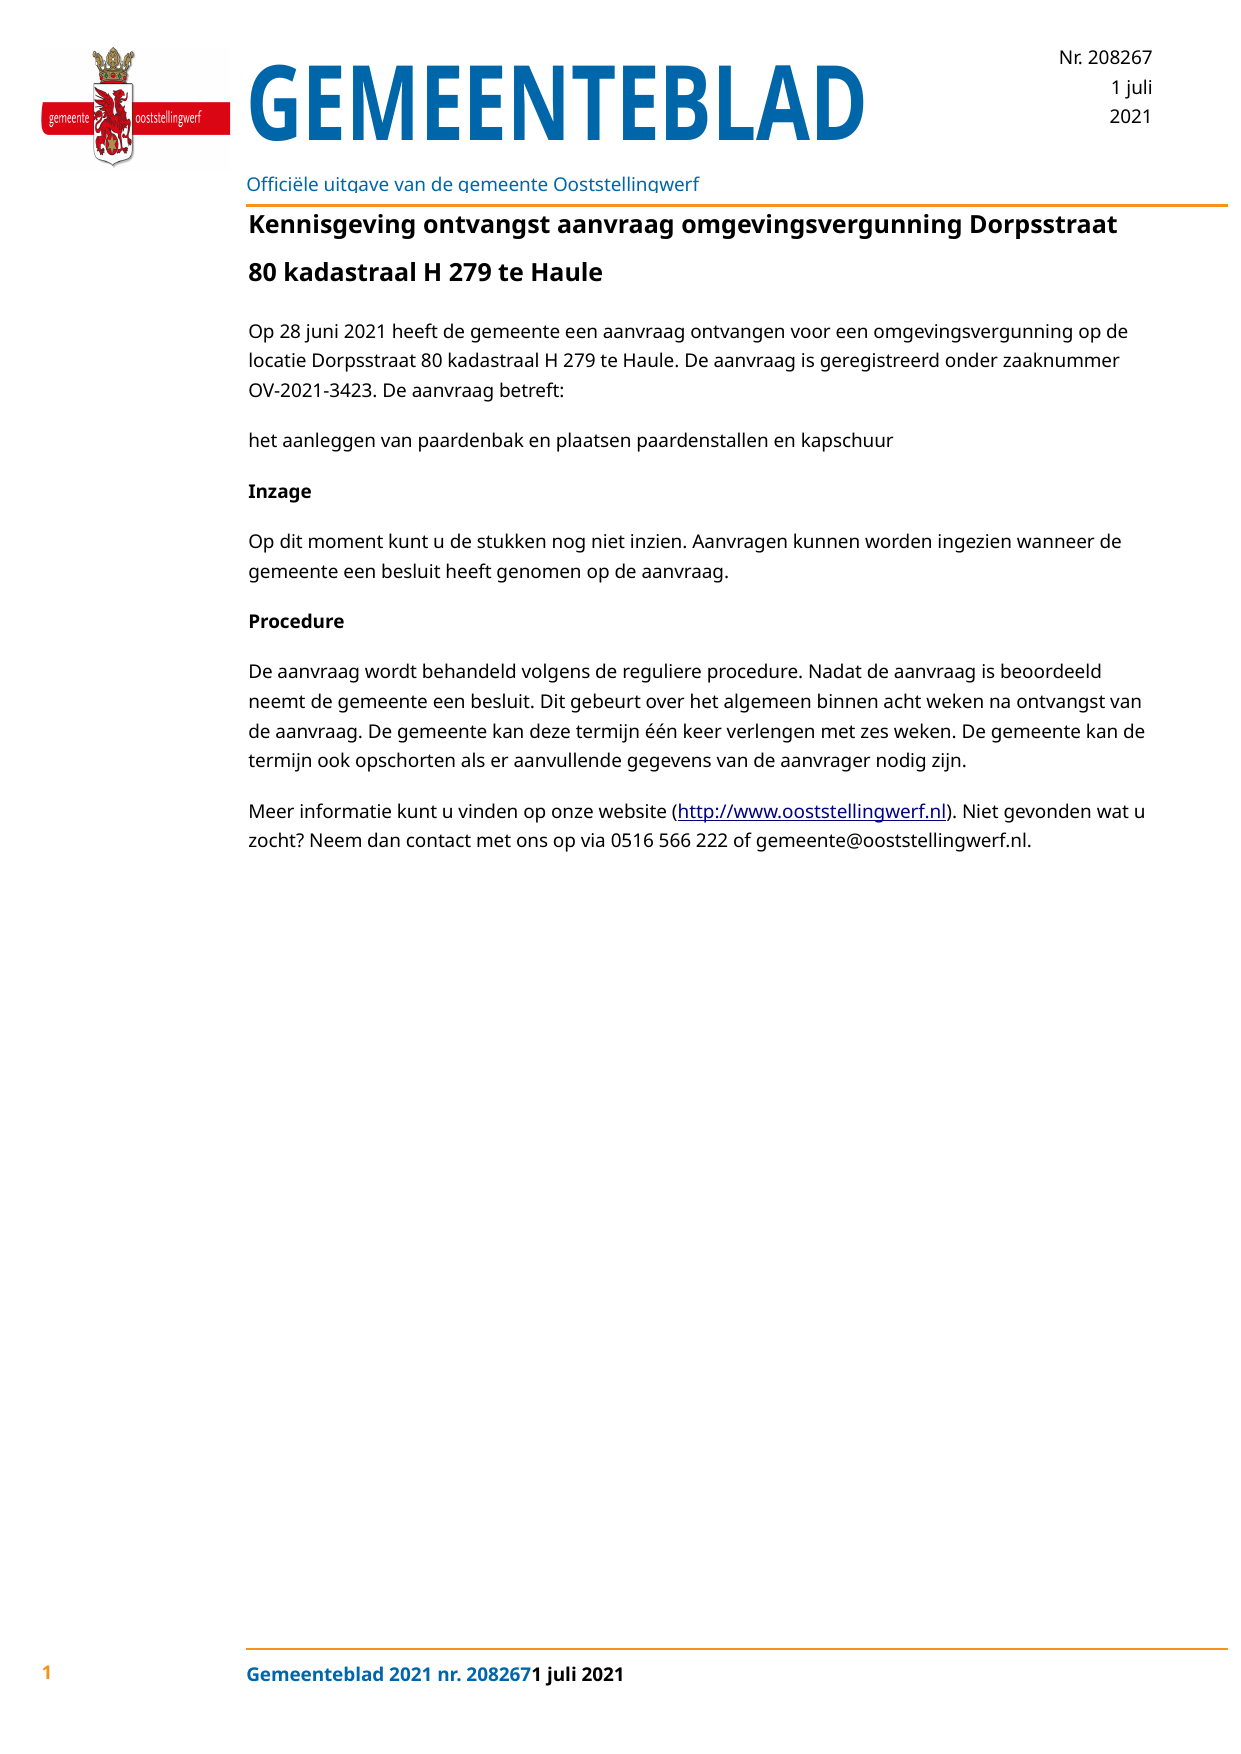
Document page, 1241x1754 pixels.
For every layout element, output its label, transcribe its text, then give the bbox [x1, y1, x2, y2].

text De aanvraag wordt behandeld volgens de reguliere procedure. Nadat de aanvraag is beoordeeld neemt de gemeente een besluit. Dit gebeurt over het algemeen binnen acht weken na ontvangst van de aanvraag. De gemeente kan deze termijn één keer verlengen met zes weken. De gemeente kan de termijn ook opschorten als er aanvullende gegevens van de aanvrager nodig zijn. [248, 659, 1152, 773]
text Inzage [248, 478, 1152, 504]
text Meer informatie kunt u vinden op onze website (http://www.ooststellingwerf.nl). Niet gevonden wat u zocht? Neem dan contact met ons op via 0516 566 222 of gemeente@ooststellingwerf.nl. [248, 798, 1152, 853]
text Procedure [248, 608, 1152, 634]
text Op 28 juni 2021 heeft de gemeente een aanvraag ontvangen voor een omgevingsvergunning op de locatie Dorpsstraat 80 kadastraal H 279 te Haule. De aanvraag is geregistreerd onder zaaknummer OV-2021-3423. De aanvraag betreft: [248, 318, 1152, 403]
text Op dit moment kunt u de stukken nog niet inzien. Aanvragen kunnen worden ingezien wanneer de gemeente een besluit heeft genomen op de aanvraag. [248, 528, 1152, 584]
text Kennisgeving ontvangst aanvraag omgevingsvergunning Dorpsstraat 80 kadastraal H 279 te Haule [248, 207, 1152, 288]
text het aanleggen van paardenbak en plaatsen paardenstallen en kapschuur [248, 427, 1152, 453]
picture [41, 47, 231, 172]
